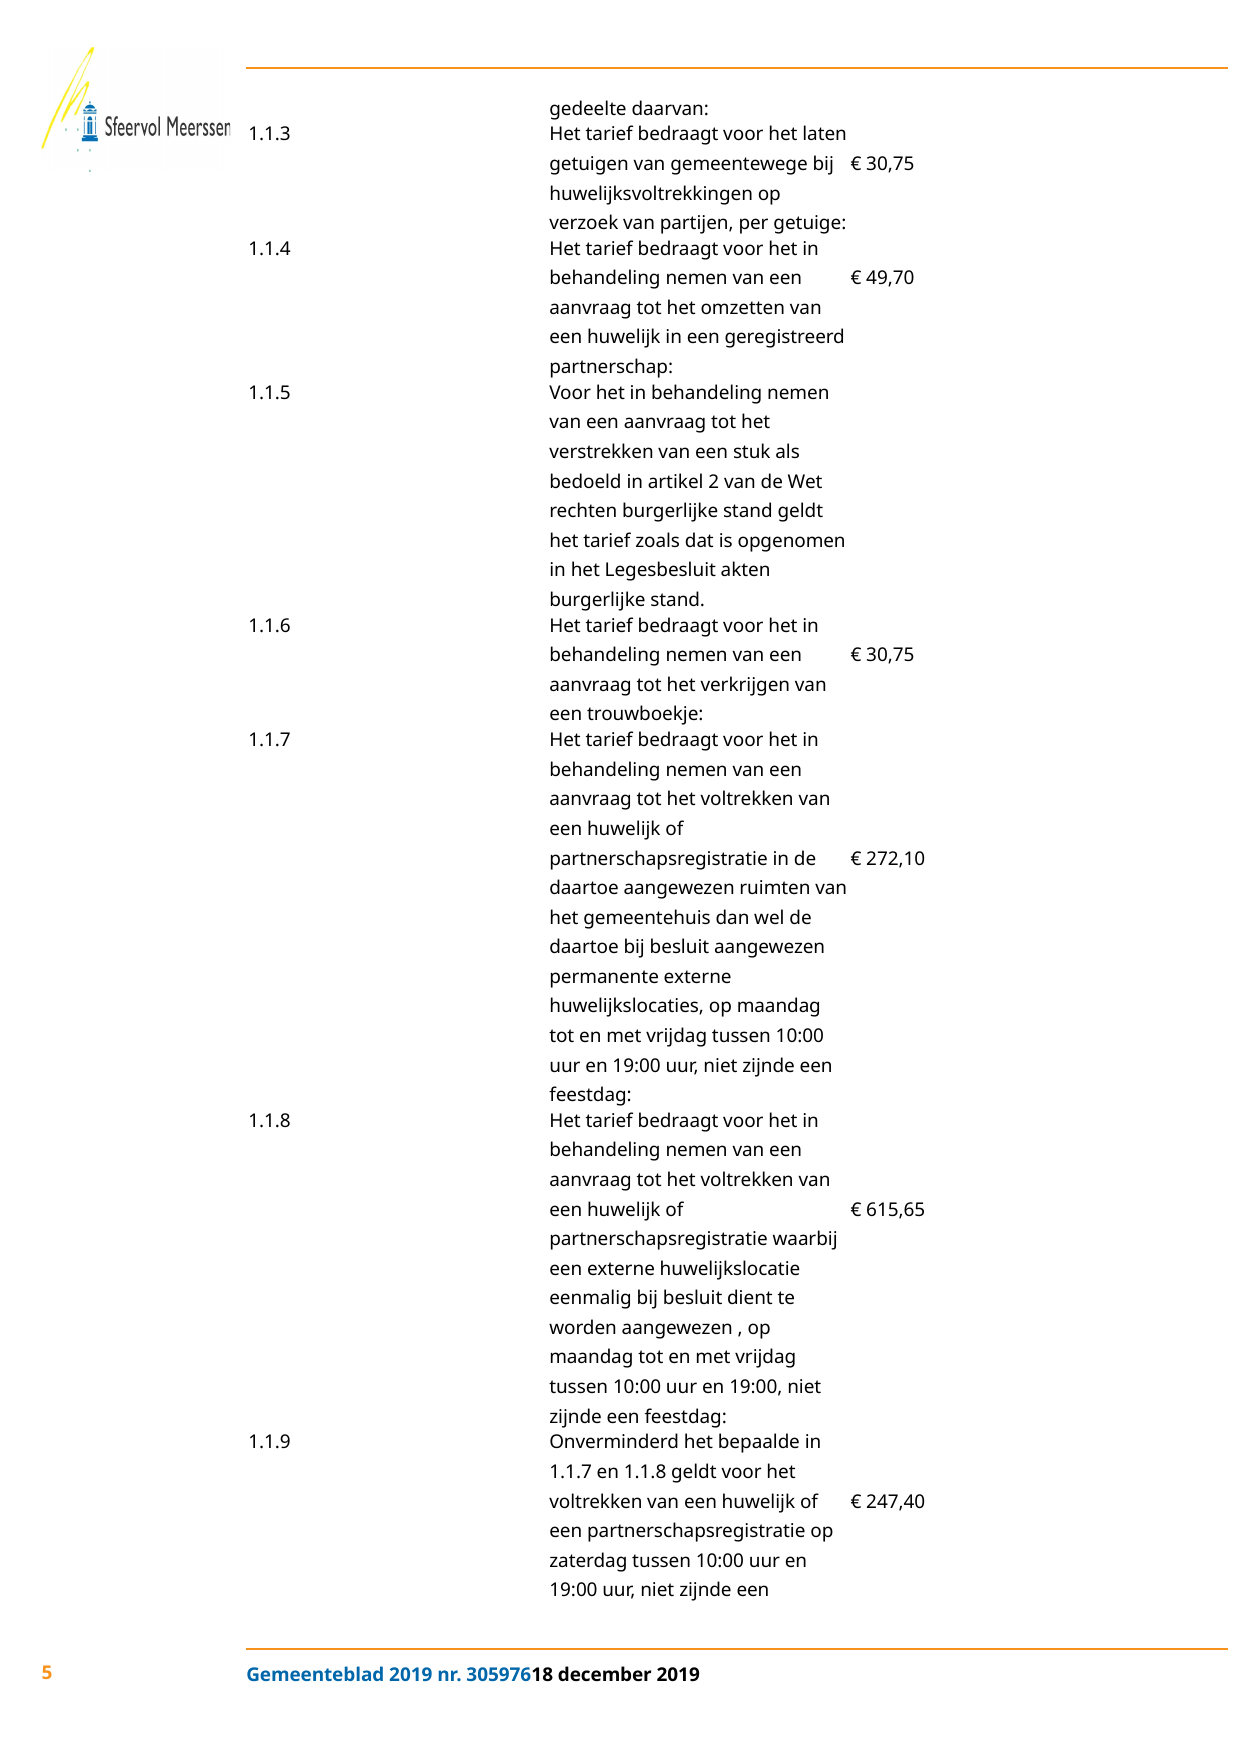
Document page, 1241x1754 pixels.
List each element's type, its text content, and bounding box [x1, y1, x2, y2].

table_cell € 272,10 [850, 726, 1152, 1107]
table_cell € 30,75 [850, 121, 1152, 235]
picture [41, 47, 231, 172]
table_cell 1.1.3 [248, 121, 549, 235]
table_cell [248, 95, 549, 121]
table_cell [850, 379, 1152, 612]
table_cell 1.1.5 [248, 379, 549, 612]
table_cell 1.1.4 [248, 235, 549, 379]
table_cell Onverminderd het bepaalde in 1.1.7 en 1.1.8 geldt voor het voltrekken van een huwelijk of een partnerschapsregistratie op zaterdag tussen 10:00 uur en 19:00 uur, niet zijnde een [549, 1429, 850, 1602]
table_cell 1.1.8 [248, 1107, 549, 1429]
table_cell gedeelte daarvan: [549, 95, 850, 121]
table_cell 1.1.9 [248, 1429, 549, 1602]
table_cell Het tarief bedraagt voor het in behandeling nemen van een aanvraag tot het voltrekken van een huwelijk of partnerschapsregistratie waarbij een externe huwelijkslocatie eenmalig bij besluit dient te worden aangewezen , op maandag tot en met vrijdag tussen 10:00 uur en 19:00, niet zijnde een feestdag: [549, 1107, 850, 1429]
table_cell € 247,40 [850, 1429, 1152, 1602]
table_cell [850, 95, 1152, 121]
table_cell € 49,70 [850, 235, 1152, 379]
table_cell € 615,65 [850, 1107, 1152, 1429]
table_cell 1.1.7 [248, 726, 549, 1107]
table_cell € 30,75 [850, 612, 1152, 726]
table_cell Het tarief bedraagt voor het laten getuigen van gemeentewege bij huwelijksvoltrekkingen op verzoek van partijen, per getuige: [549, 121, 850, 235]
table_cell Het tarief bedraagt voor het in behandeling nemen van een aanvraag tot het omzetten van een huwelijk in een geregistreerd partnerschap: [549, 235, 850, 379]
table_cell Het tarief bedraagt voor het in behandeling nemen van een aanvraag tot het voltrekken van een huwelijk of partnerschapsregistratie in de daartoe aangewezen ruimten van het gemeentehuis dan wel de daartoe bij besluit aangewezen permanente externe huwelijkslocaties, op maandag tot en met vrijdag tussen 10:00 uur en 19:00 uur, niet zijnde een feestdag: [549, 726, 850, 1107]
table_cell Voor het in behandeling nemen van een aanvraag tot het verstrekken van een stuk als bedoeld in artikel 2 van de Wet rechten burgerlijke stand geldt het tarief zoals dat is opgenomen in het Legesbesluit akten burgerlijke stand. [549, 379, 850, 612]
table_cell 1.1.6 [248, 612, 549, 726]
table_cell Het tarief bedraagt voor het in behandeling nemen van een aanvraag tot het verkrijgen van een trouwboekje: [549, 612, 850, 726]
